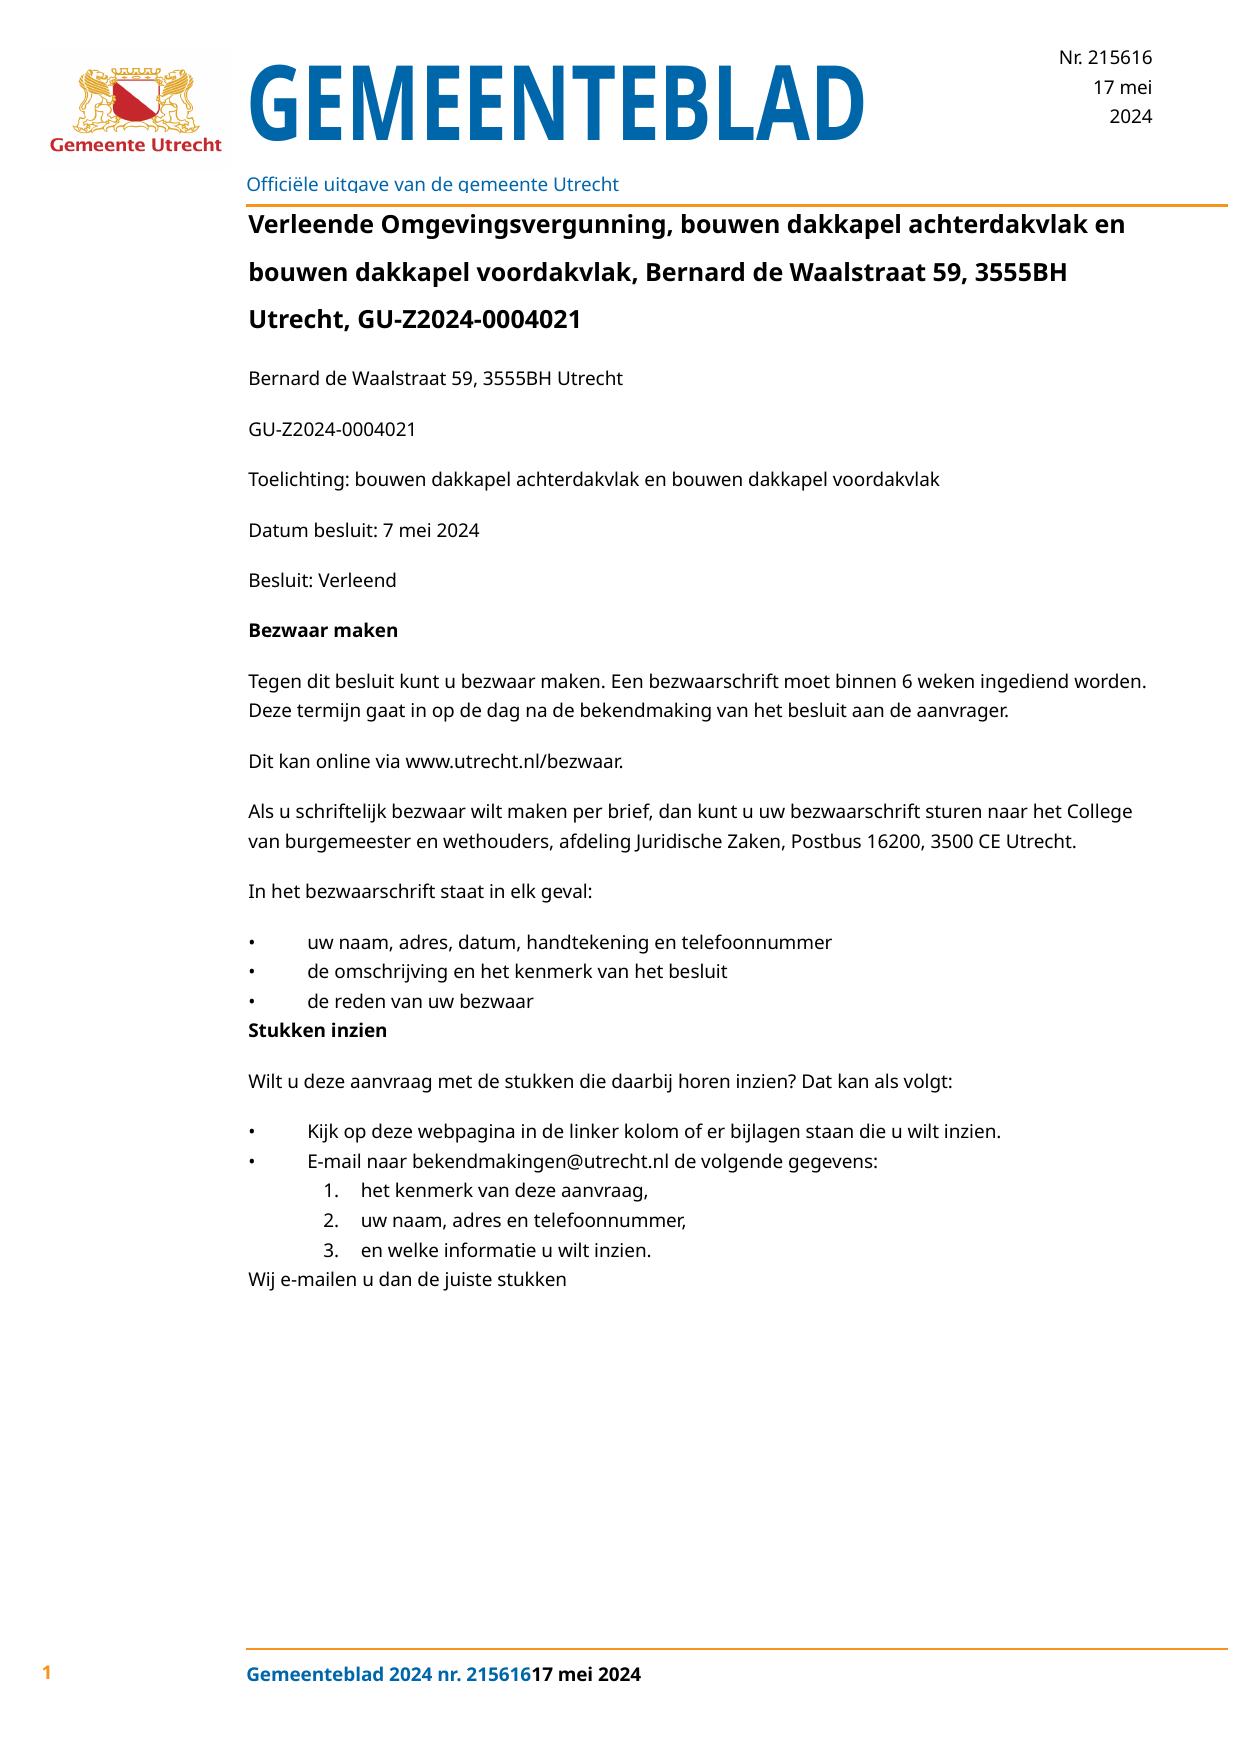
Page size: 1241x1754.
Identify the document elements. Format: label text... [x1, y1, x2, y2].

text Bernard de Waalstraat 59, 3555BH Utrecht [248, 366, 1152, 391]
list uw naam, adres en telefoonnummer, [323, 1207, 1152, 1233]
text Dit kan online via www.utrecht.nl/bezwaar. [248, 748, 1152, 774]
text Besluit: Verleend [248, 567, 1152, 593]
list en welke informatie u wilt inzien. [323, 1237, 1152, 1262]
text Bezwaar maken [248, 618, 1152, 643]
text In het bezwaarschrift staat in elk geval: [248, 878, 1152, 904]
picture [41, 47, 231, 172]
list E-mail naar bekendmakingen@utrecht.nl de volgende gegevens: [248, 1148, 1152, 1174]
text GU-Z2024-0004021 [248, 416, 1152, 442]
list het kenmerk van deze aanvraag, [323, 1178, 1152, 1203]
text Wilt u deze aanvraag met de stukken die daarbij horen inzien? Dat kan als volgt: [248, 1068, 1152, 1094]
text Als u schriftelijk bezwaar wilt maken per brief, dan kunt u uw bezwaarschrift sturen naar het College van burgemeester en wethouders, afdeling Juridische Zaken, Postbus 16200, 3500 CE Utrecht. [248, 798, 1152, 854]
text Tegen dit besluit kunt u bezwaar maken. Een bezwaarschrift moet binnen 6 weken ingediend worden. Deze termijn gaat in op de dag na de bekendmaking van het besluit aan de aanvrager. [248, 668, 1152, 723]
text Verleende Omgevingsvergunning, bouwen dakkapel achterdakvlak en bouwen dakkapel voordakvlak, Bernard de Waalstraat 59, 3555BH Utrecht, GU-Z2024-0004021 [248, 207, 1152, 336]
text Datum besluit: 7 mei 2024 [248, 517, 1152, 542]
list Kijk op deze webpagina in de linker kolom of er bijlagen staan die u wilt inzien. [248, 1118, 1152, 1144]
list de omschrijving en het kenmerk van het besluit [248, 958, 1152, 984]
list uw naam, adres, datum, handtekening en telefoonnummer [248, 929, 1152, 954]
text Wij e-mailen u dan de juiste stukken [248, 1266, 1152, 1292]
list de reden van uw bezwaar [248, 988, 1152, 1014]
text Toelichting: bouwen dakkapel achterdakvlak en bouwen dakkapel voordakvlak [248, 466, 1152, 492]
text Stukken inzien [248, 1018, 1152, 1043]
